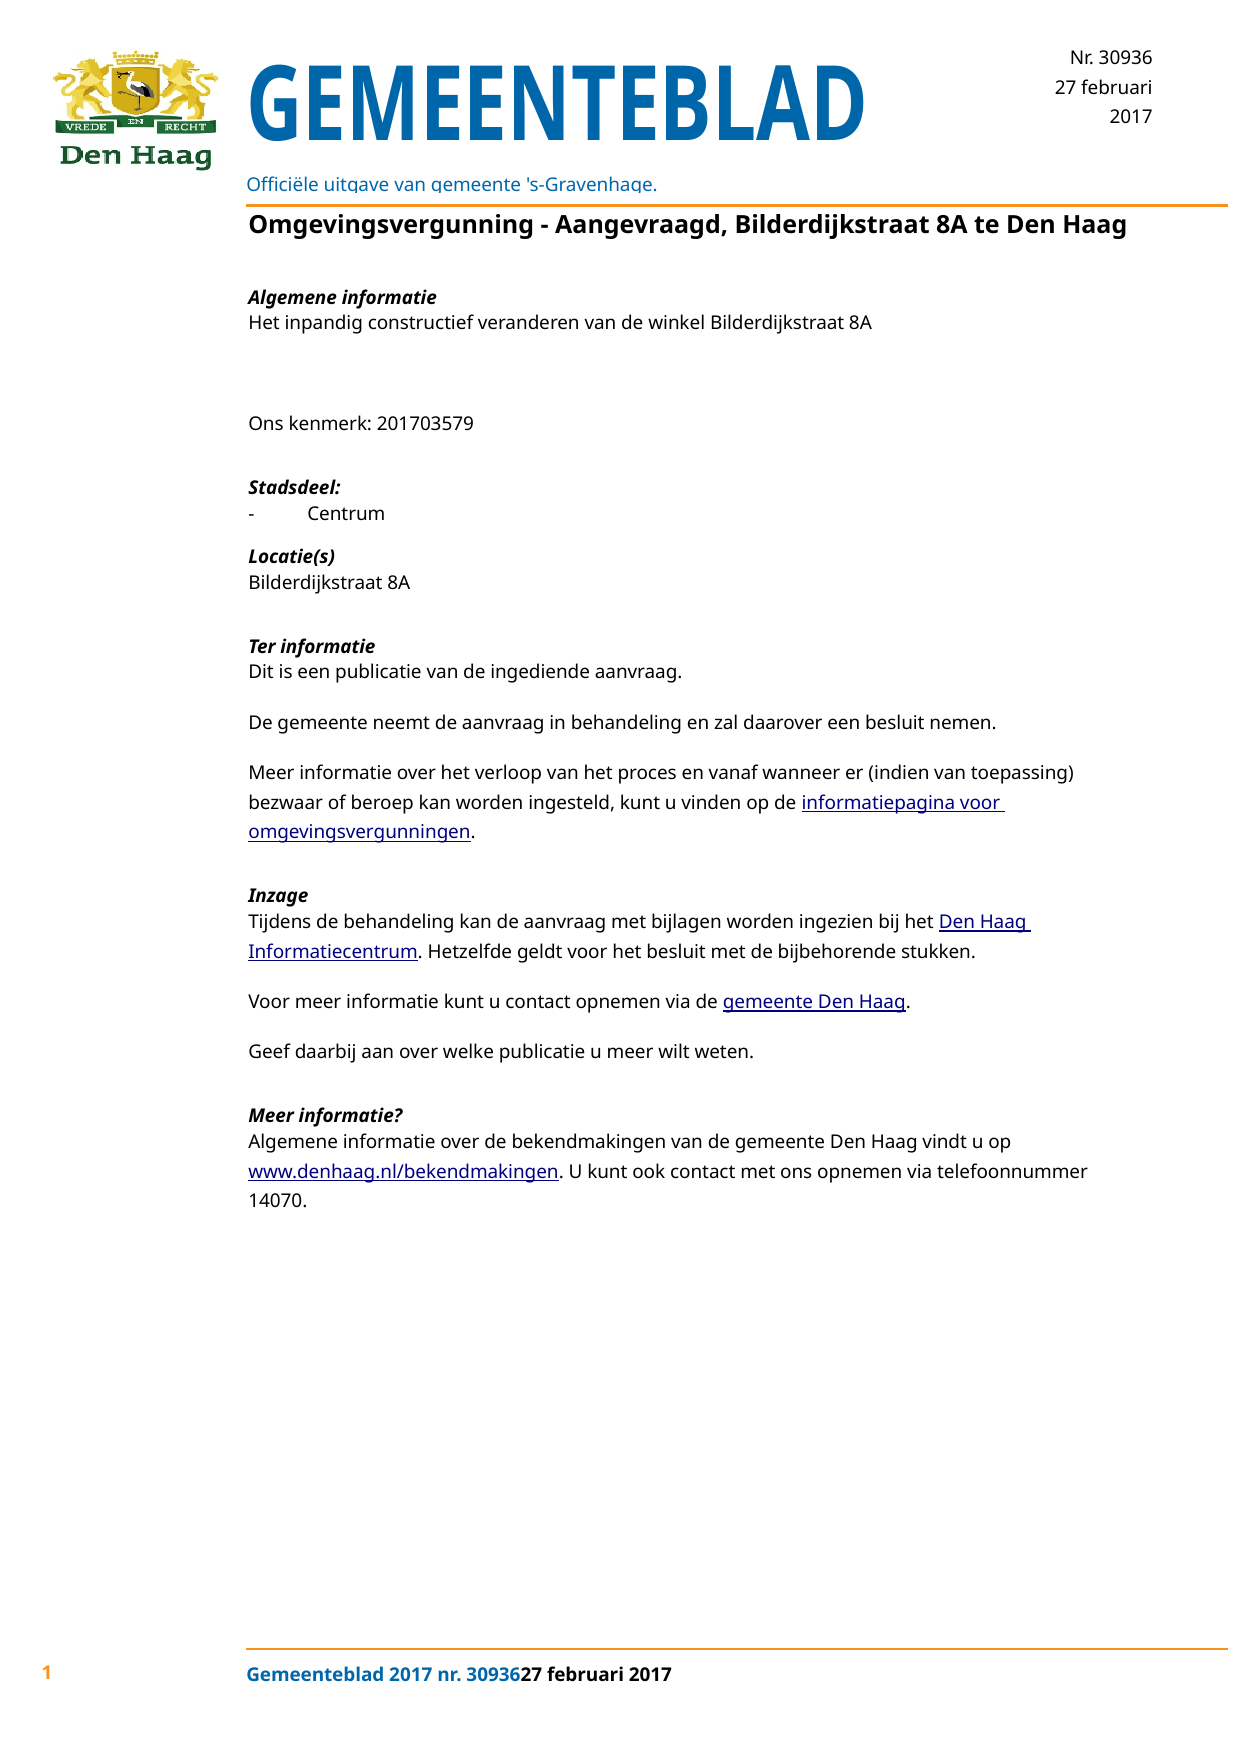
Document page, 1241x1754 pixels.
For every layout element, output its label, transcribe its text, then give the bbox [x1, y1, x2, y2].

picture [41, 47, 231, 172]
text Voor meer informatie kunt u contact opnemen via de gemeente Den Haag. [248, 988, 1152, 1014]
text Meer informatie? [248, 1103, 1152, 1128]
text Bilderdijkstraat 8A [248, 569, 1152, 595]
text Locatie(s) [248, 543, 1152, 569]
text Algemene informatie over de bekendmakingen van de gemeente Den Haag vindt u op www.denhaag.nl/bekendmakingen. U kunt ook contact met ons opnemen via telefoonnummer 14070. [248, 1128, 1152, 1213]
list Centrum [248, 500, 1152, 526]
text Ter informatie [248, 633, 1152, 659]
text Dit is een publicatie van de ingediende aanvraag. [248, 659, 1152, 684]
text Geef daarbij aan over welke publicatie u meer wilt weten. [248, 1039, 1152, 1064]
text Omgevingsvergunning - Aangevraagd, Bilderdijkstraat 8A te Den Haag [248, 207, 1152, 241]
text Inzage [248, 883, 1152, 908]
text Algemene informatie [248, 284, 1152, 309]
text Tijdens de behandeling kan de aanvraag met bijlagen worden ingezien bij het Den Haag Informatiecentrum. Hetzelfde geldt voor het besluit met de bijbehorende stukken. [248, 908, 1152, 964]
text Stadsdeel: [248, 474, 1152, 500]
text Meer informatie over het verloop van het proces en vanaf wanneer er (indien van toepassing) bezwaar of beroep kan worden ingesteld, kunt u vinden op de informatiepagina voor omgevingsvergunningen. [248, 759, 1152, 844]
text Het inpandig constructief veranderen van de winkel Bilderdijkstraat 8A [248, 309, 1152, 335]
text Ons kenmerk: 201703579 [248, 410, 1152, 436]
text De gemeente neemt de aanvraag in behandeling en zal daarover een besluit nemen. [248, 709, 1152, 735]
